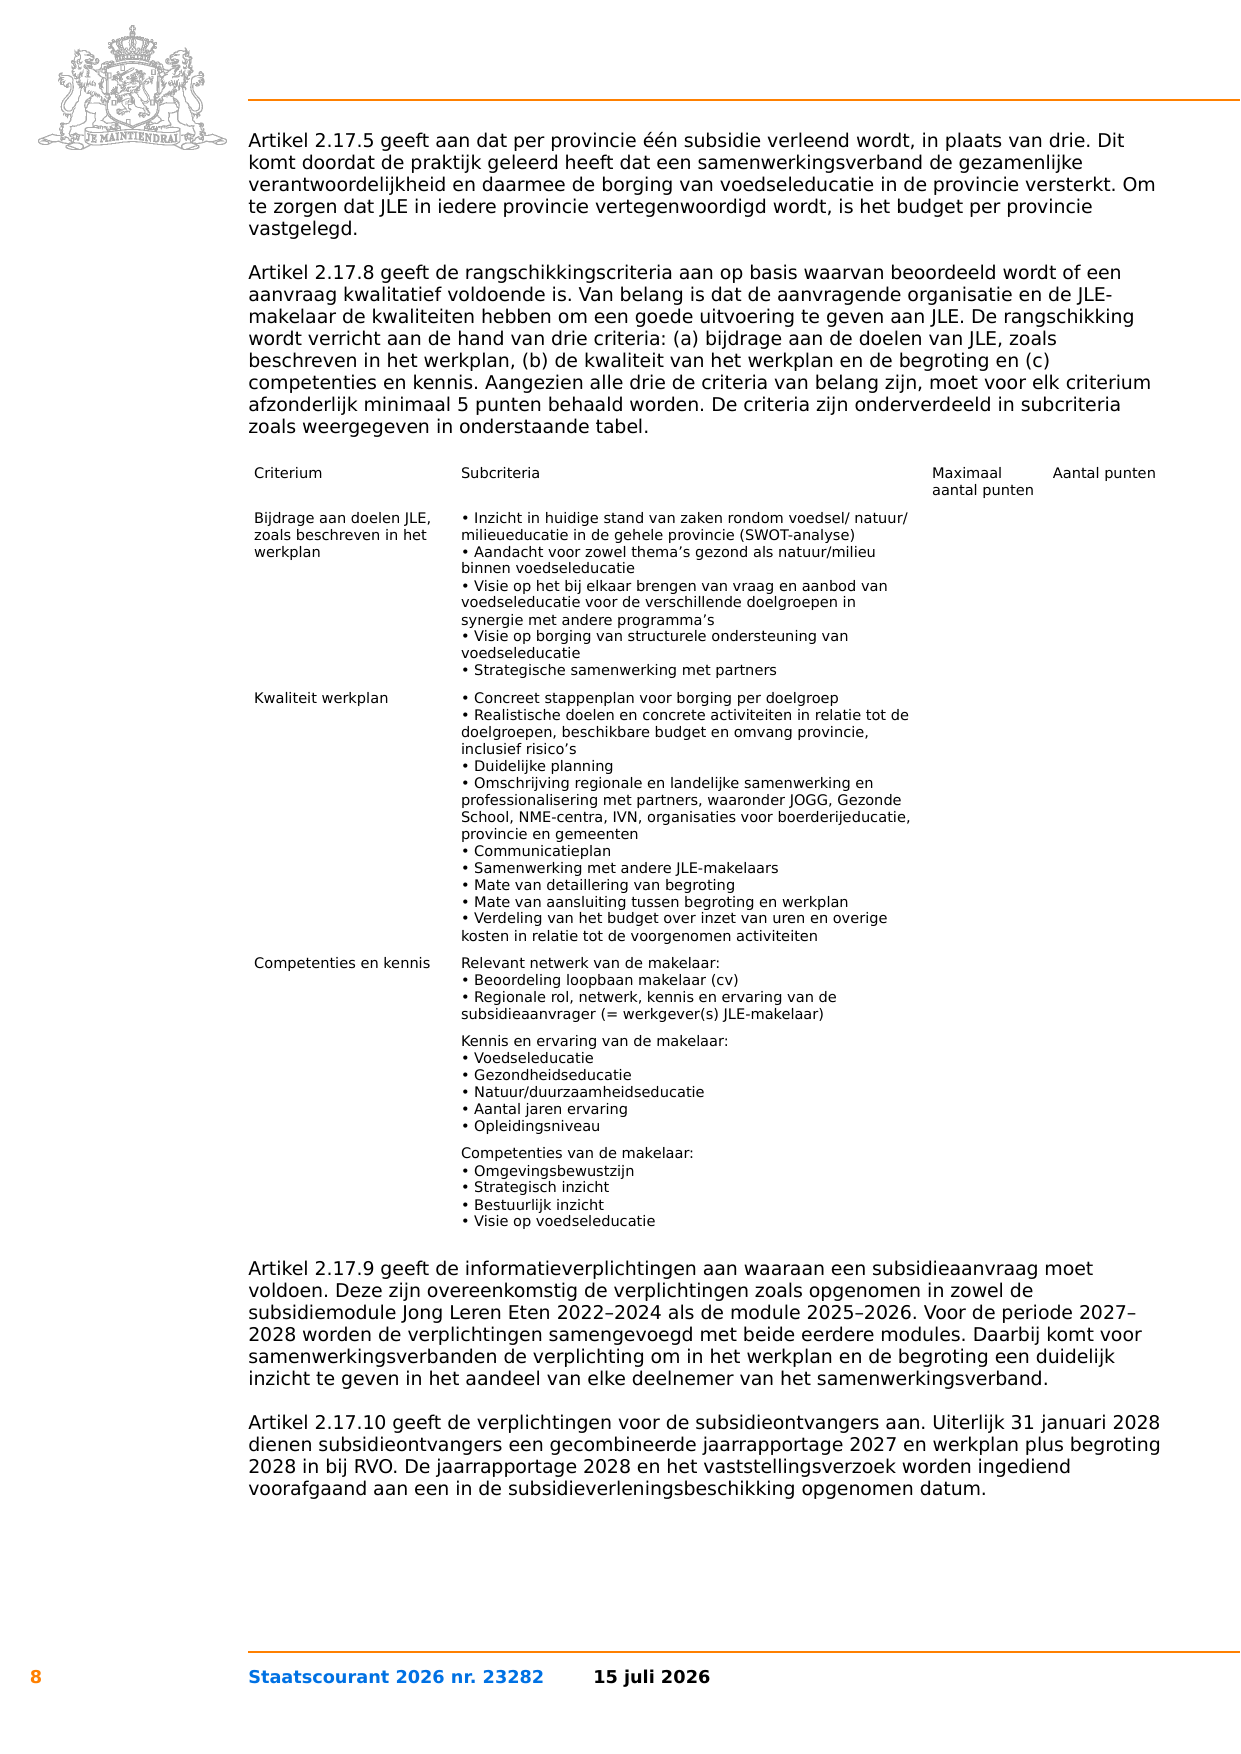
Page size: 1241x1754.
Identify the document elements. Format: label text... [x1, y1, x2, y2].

table_header Criterium [249, 460, 454, 504]
table_header Subcriteria [455, 460, 925, 504]
table_cell [1047, 1141, 1163, 1235]
table_cell Relevant netwerk van de makelaar: • Beoordeling loopbaan makelaar (cv) • Regionale rol, netwerk, kennis en ervaring van de subsidieaanvrager (= werkgever(s) JLE-makelaar) [455, 950, 925, 1027]
table_cell • Concreet stappenplan voor borging per doelgroep • Realistische doelen en concrete activiteiten in relatie tot de doelgroepen, beschikbare budget en omvang provincie, inclusief risico’s • Duidelijke planning • Omschrijving regionale en landelijke samenwerking en professionalisering met partners, waaronder JOGG, Gezonde School, NME-centra, IVN, organisaties voor boerderijeducatie, provincie en gemeenten • Communicatieplan • Samenwerking met andere JLE-makelaars • Mate van detaillering van begroting • Mate van aansluiting tussen begroting en werkplan • Verdeling van het budget over inzet van uren en overige kosten in relatie tot de voorgenomen activiteiten [455, 685, 925, 949]
text Artikel 2.17.10 geeft de verplichtingen voor de subsidieontvangers aan. Uiterlijk 31 januari 2028 dienen subsidieontvangers een gecombineerde jaarrapportage 2027 en werkplan plus begroting 2028 in bij RVO. De jaarrapportage 2028 en het vaststellingsverzoek worden ingediend voorafgaand aan een in de subsidieverleningsbeschikking opgenomen datum. [248, 1412, 1163, 1499]
text Artikel 2.17.9 geeft de informatieverplichtingen aan waaraan een subsidieaanvraag moet voldoen. Deze zijn overeenkomstig de verplichtingen zoals opgenomen in zowel de subsidiemodule Jong Leren Eten 2022–2024 als de module 2025–2026. Voor de periode 2027–2028 worden de verplichtingen samengevoegd met beide eerdere modules. Daarbij komt voor samenwerkingsverbanden de verplichting om in het werkplan en de begroting een duidelijk inzicht te geven in het aandeel van elke deelnemer van het samenwerkingsverband. [248, 1258, 1163, 1390]
table_cell Kwaliteit werkplan [249, 685, 454, 949]
table_cell [926, 505, 1046, 684]
table_cell • Inzicht in huidige stand van zaken rondom voedsel/ natuur/ milieueducatie in de gehele provincie (SWOT-analyse) • Aandacht voor zowel thema’s gezond als natuur/milieu binnen voedseleducatie • Visie op het bij elkaar brengen van vraag en aanbod van voedseleducatie voor de verschillende doelgroepen in synergie met andere programma’s • Visie op borging van structurele ondersteuning van voedseleducatie • Strategische samenwerking met partners [455, 505, 925, 684]
picture [38, 25, 227, 150]
table_cell Competenties en kennis [249, 950, 454, 1235]
table_cell Bijdrage aan doelen JLE, zoals beschreven in het werkplan [249, 505, 454, 684]
table_cell [926, 1029, 1046, 1140]
text Artikel 2.17.5 geeft aan dat per provincie één subsidie verleend wordt, in plaats van drie. Dit komt doordat de praktijk geleerd heeft dat een samenwerkingsverband de gezamenlijke verantwoordelijkheid en daarmee de borging van voedseleducatie in de provincie versterkt. Om te zorgen dat JLE in iedere provincie vertegenwoordigd wordt, is het budget per provincie vastgelegd. [248, 130, 1163, 240]
table_header Aantal punten [1047, 460, 1163, 504]
table_cell Competenties van de makelaar: • Omgevingsbewustzijn • Strategisch inzicht • Bestuurlijk inzicht • Visie op voedseleducatie [455, 1141, 925, 1235]
table_cell [1047, 505, 1163, 684]
table_header Maximaal aantal punten [926, 460, 1046, 504]
table_cell Kennis en ervaring van de makelaar: • Voedseleducatie • Gezondheidseducatie • Natuur/duurzaamheidseducatie • Aantal jaren ervaring • Opleidingsniveau [455, 1029, 925, 1140]
table_cell [1047, 685, 1163, 949]
table_cell [1047, 950, 1163, 1027]
table_cell [926, 685, 1046, 949]
table_cell [926, 950, 1046, 1027]
table_cell [926, 1141, 1046, 1235]
table_cell [1047, 1029, 1163, 1140]
text Artikel 2.17.8 geeft de rangschikkingscriteria aan op basis waarvan beoordeeld wordt of een aanvraag kwalitatief voldoende is. Van belang is dat de aanvragende organisatie en de JLE-makelaar de kwaliteiten hebben om een goede uitvoering te geven aan JLE. De rangschikking wordt verricht aan de hand van drie criteria: (a) bijdrage aan de doelen van JLE, zoals beschreven in het werkplan, (b) de kwaliteit van het werkplan en de begroting en (c) competenties en kennis. Aangezien alle drie de criteria van belang zijn, moet voor elk criterium afzonderlijk minimaal 5 punten behaald worden. De criteria zijn onderverdeeld in subcriteria zoals weergegeven in onderstaande tabel. [248, 262, 1163, 437]
